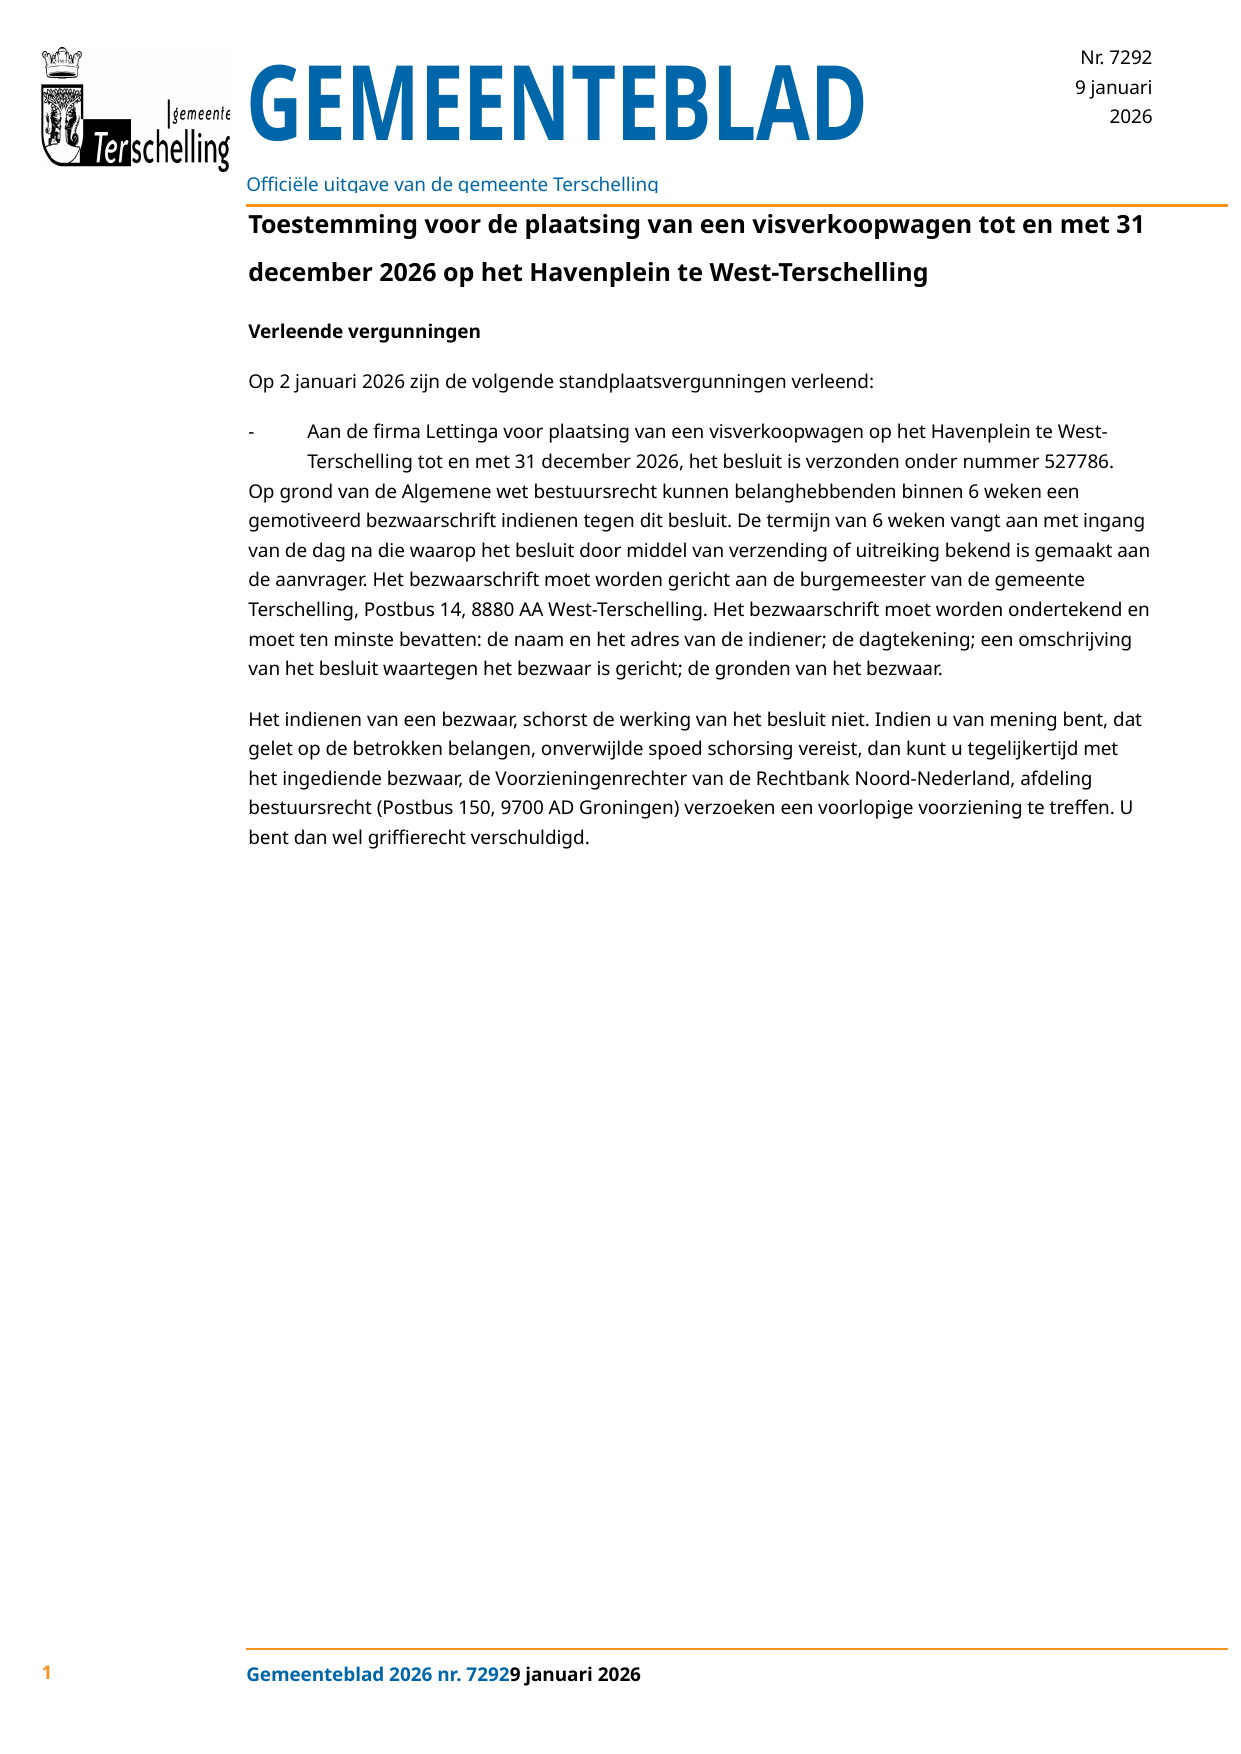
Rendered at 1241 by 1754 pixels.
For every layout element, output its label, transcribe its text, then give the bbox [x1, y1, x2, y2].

text Het indienen van een bezwaar, schorst de werking van het besluit niet. Indien u van mening bent, dat gelet op de betrokken belangen, onverwijlde spoed schorsing vereist, dan kunt u tegelijkertijd met het ingediende bezwaar, de Voorzieningenrechter van de Rechtbank Noord-Nederland, afdeling bestuursrecht (Postbus 150, 9700 AD Groningen) verzoeken een voorlopige voorziening te treffen. U bent dan wel griffierecht verschuldigd. [248, 706, 1152, 850]
list Aan de firma Lettinga voor plaatsing van een visverkoopwagen op het Havenplein te West-Terschelling tot en met 31 december 2026, het besluit is verzonden onder nummer 527786. [248, 419, 1152, 474]
text Toestemming voor de plaatsing van een visverkoopwagen tot en met 31 december 2026 op het Havenplein te West-Terschelling [248, 207, 1152, 288]
text Verleende vergunningen [248, 318, 1152, 344]
picture [41, 47, 231, 172]
text Op grond van de Algemene wet bestuursrecht kunnen belanghebbenden binnen 6 weken een gemotiveerd bezwaarschrift indienen tegen dit besluit. De termijn van 6 weken vangt aan met ingang van de dag na die waarop het besluit door middel van verzending of uitreiking bekend is gemaakt aan de aanvrager. Het bezwaarschrift moet worden gericht aan de burgemeester van de gemeente Terschelling, Postbus 14, 8880 AA West-Terschelling. Het bezwaarschrift moet worden ondertekend en moet ten minste bevatten: de naam en het adres van de indiener; de dagtekening; een omschrijving van het besluit waartegen het bezwaar is gericht; de gronden van het bezwaar. [248, 478, 1152, 681]
text Op 2 januari 2026 zijn de volgende standplaatsvergunningen verleend: [248, 368, 1152, 394]
